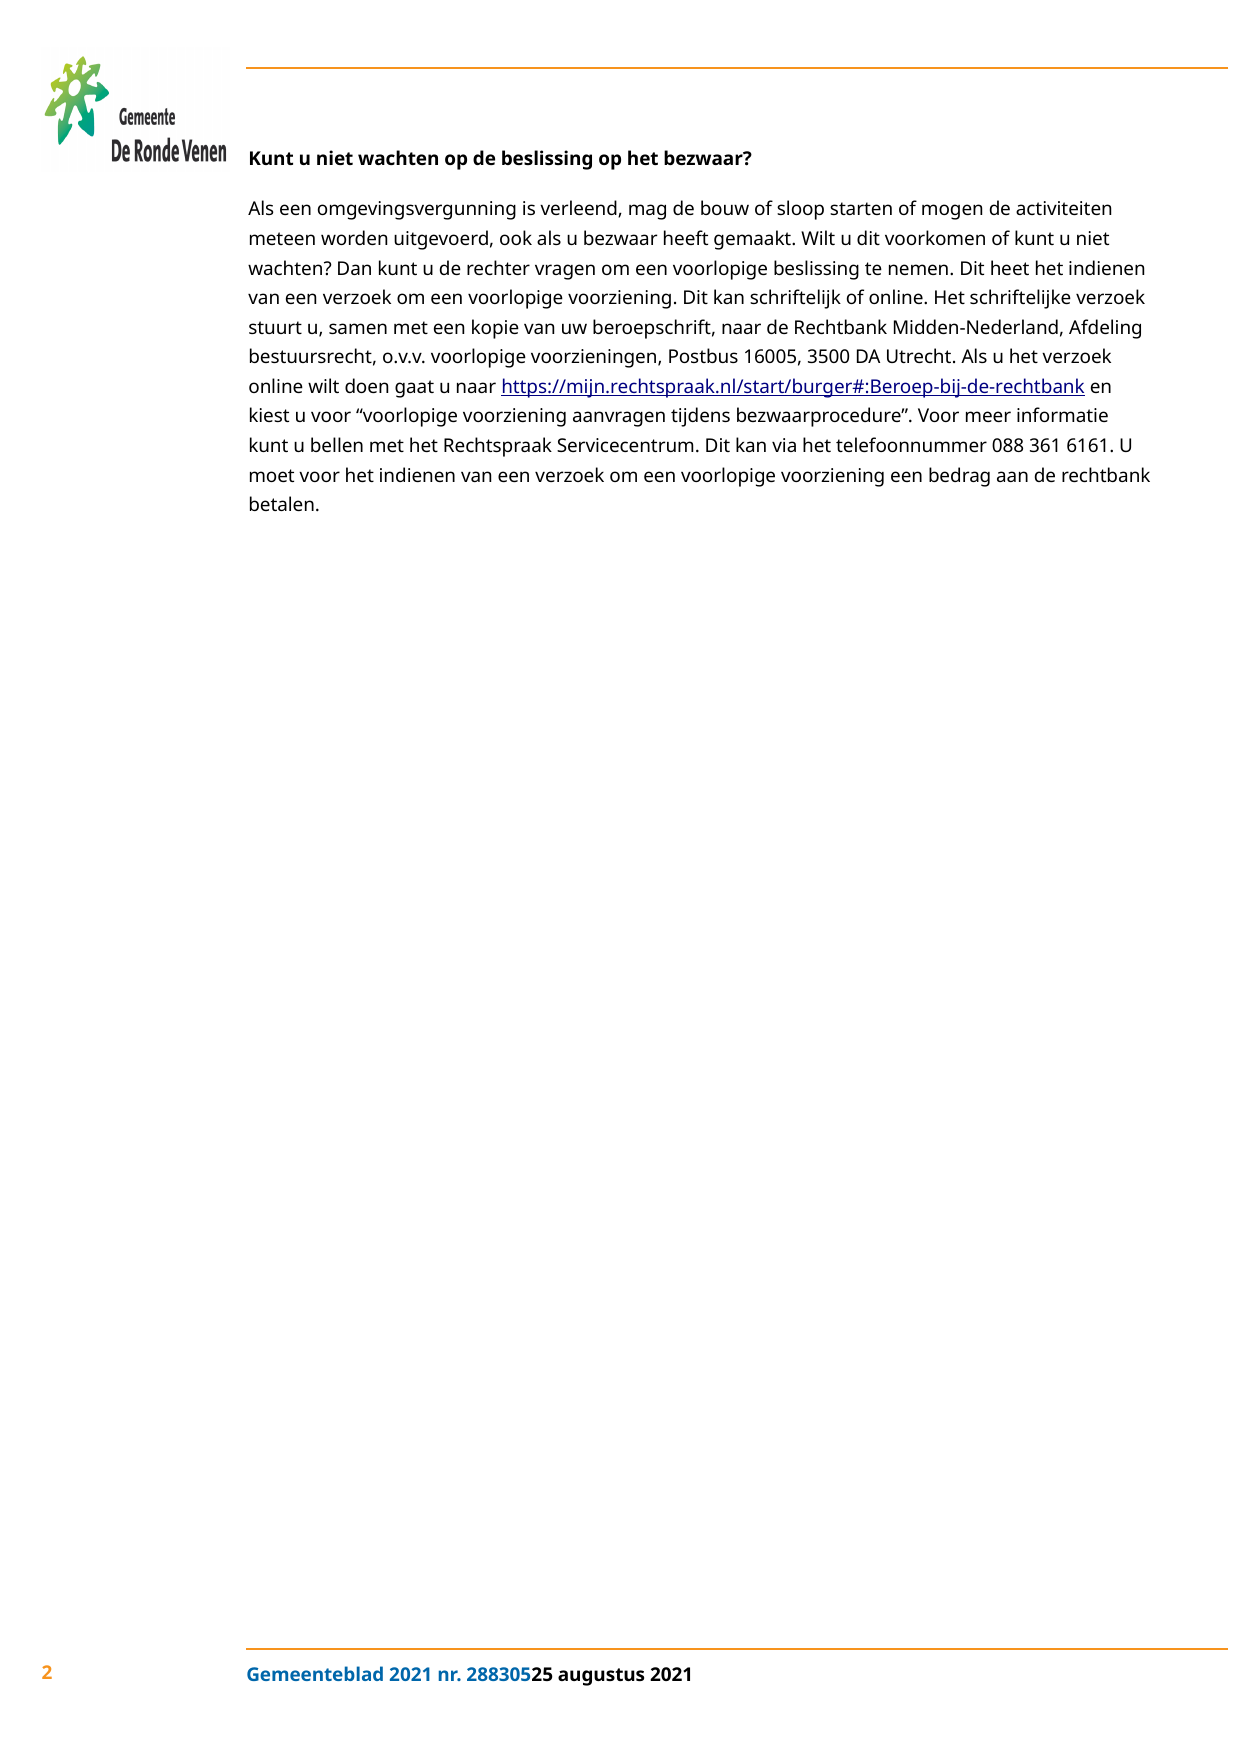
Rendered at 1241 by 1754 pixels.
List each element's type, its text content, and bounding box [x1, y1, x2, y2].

text Als een omgevingsvergunning is verleend, mag de bouw of sloop starten of mogen de activiteiten meteen worden uitgevoerd, ook als u bezwaar heeft gemaakt. Wilt u dit voorkomen of kunt u niet wachten? Dan kunt u de rechter vragen om een voorlopige beslissing te nemen. Dit heet het indienen van een verzoek om een voorlopige voorziening. Dit kan schriftelijk of online. Het schriftelijke verzoek stuurt u, samen met een kopie van uw beroepschrift, naar de Rechtbank Midden-Nederland, Afdeling bestuursrecht, o.v.v. voorlopige voorzieningen, Postbus 16005, 3500 DA Utrecht. Als u het verzoek online wilt doen gaat u naar https://mijn.rechtspraak.nl/start/burger#:Beroep-bij-de-rechtbank en kiest u voor “voorlopige voorziening aanvragen tijdens bezwaarprocedure”. Voor meer informatie kunt u bellen met het Rechtspraak Servicecentrum. Dit kan via het telefoonnummer 088 361 6161. U moet voor het indienen van een verzoek om een voorlopige voorziening een bedrag aan de rechtbank betalen. [248, 196, 1152, 517]
picture [41, 47, 231, 172]
text Kunt u niet wachten op de beslissing op het bezwaar? [248, 145, 1152, 171]
